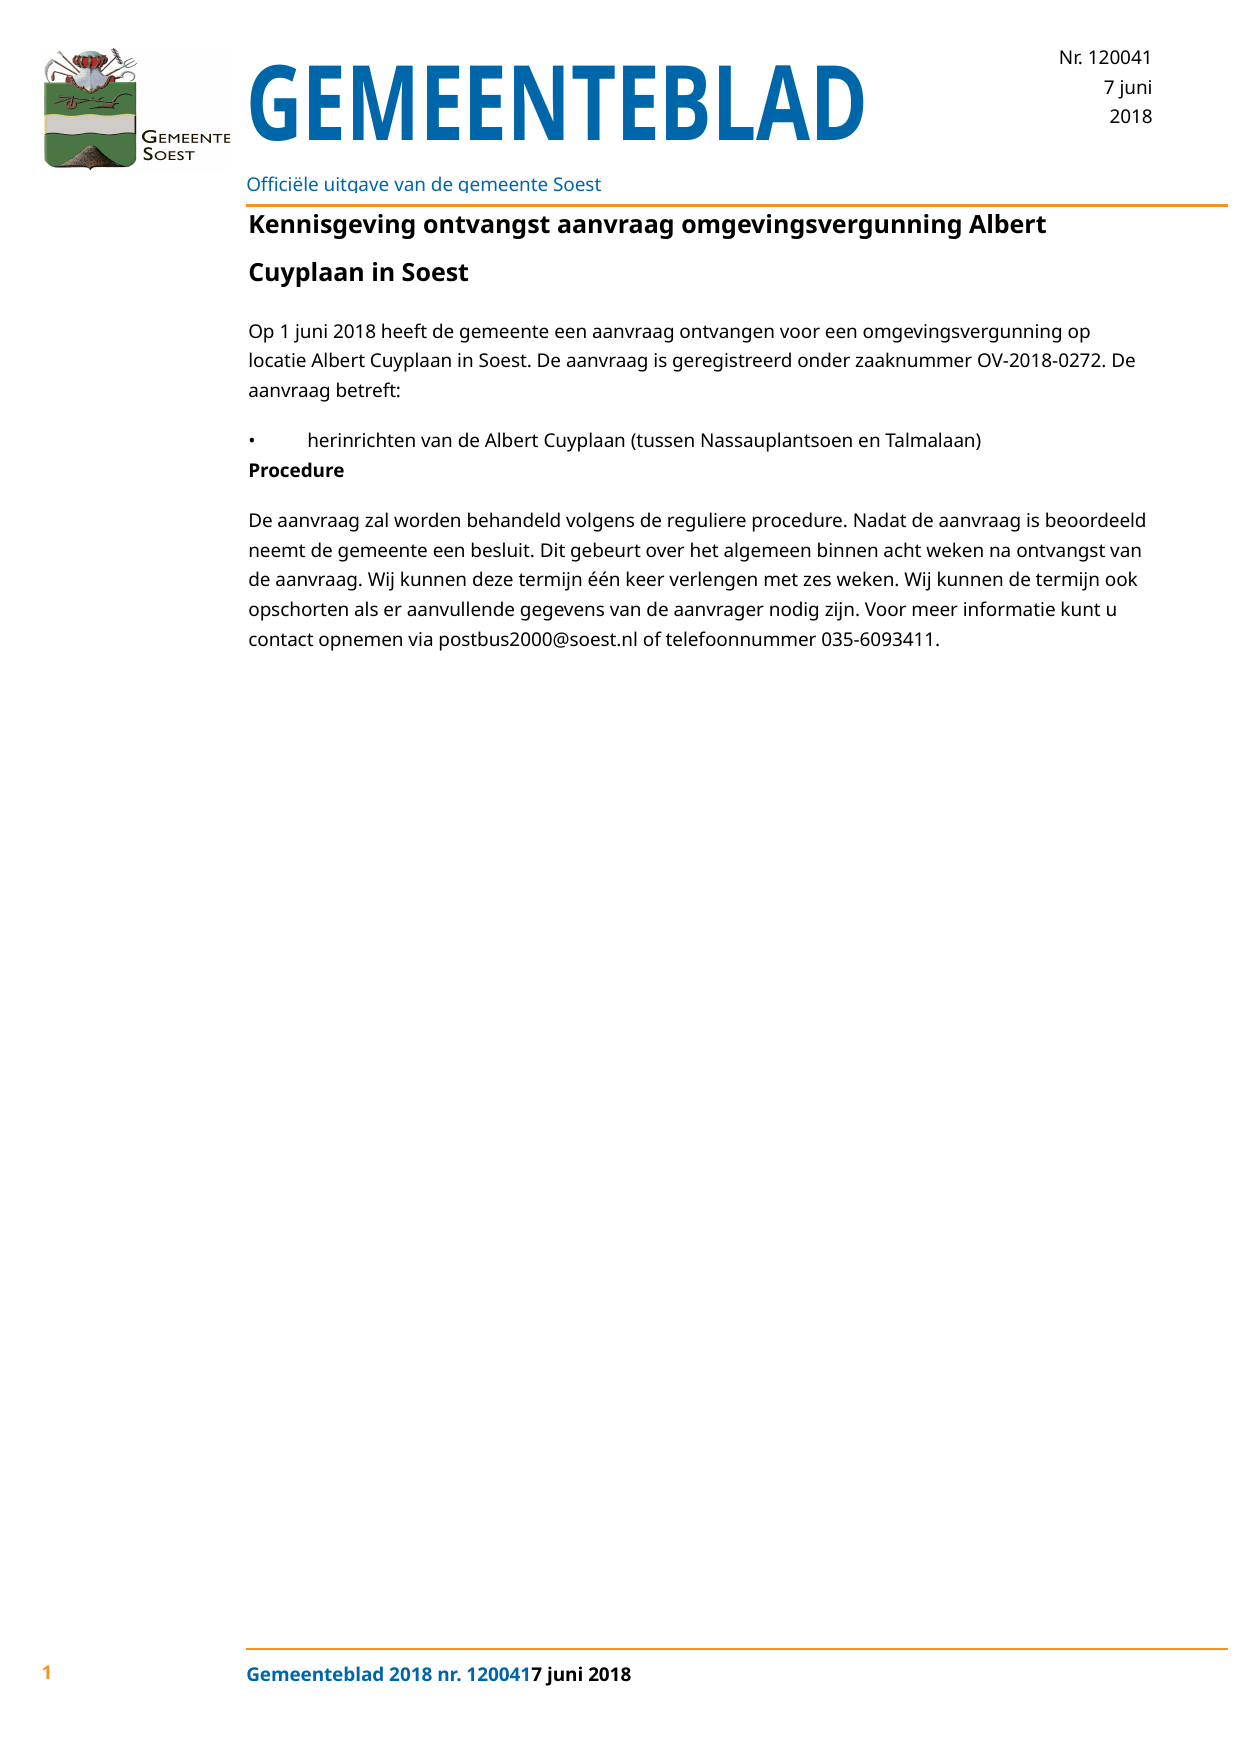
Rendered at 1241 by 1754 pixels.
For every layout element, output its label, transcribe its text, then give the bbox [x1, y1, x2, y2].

text Op 1 juni 2018 heeft de gemeente een aanvraag ontvangen voor een omgevingsvergunning op locatie Albert Cuyplaan in Soest. De aanvraag is geregistreerd onder zaaknummer OV-2018-0272. De aanvraag betreft: [248, 318, 1152, 403]
list herinrichten van de Albert Cuyplaan (tussen Nassauplantsoen en Talmalaan) [248, 427, 1152, 453]
picture [41, 47, 231, 172]
text Kennisgeving ontvangst aanvraag omgevingsvergunning Albert Cuyplaan in Soest [248, 207, 1152, 288]
text Procedure [248, 457, 1152, 483]
text De aanvraag zal worden behandeld volgens de reguliere procedure. Nadat de aanvraag is beoordeeld neemt de gemeente een besluit. Dit gebeurt over het algemeen binnen acht weken na ontvangst van de aanvraag. Wij kunnen deze termijn één keer verlengen met zes weken. Wij kunnen de termijn ook opschorten als er aanvullende gegevens van de aanvrager nodig zijn. Voor meer informatie kunt u contact opnemen via postbus2000@soest.nl of telefoonnummer 035-6093411. [248, 507, 1152, 652]
